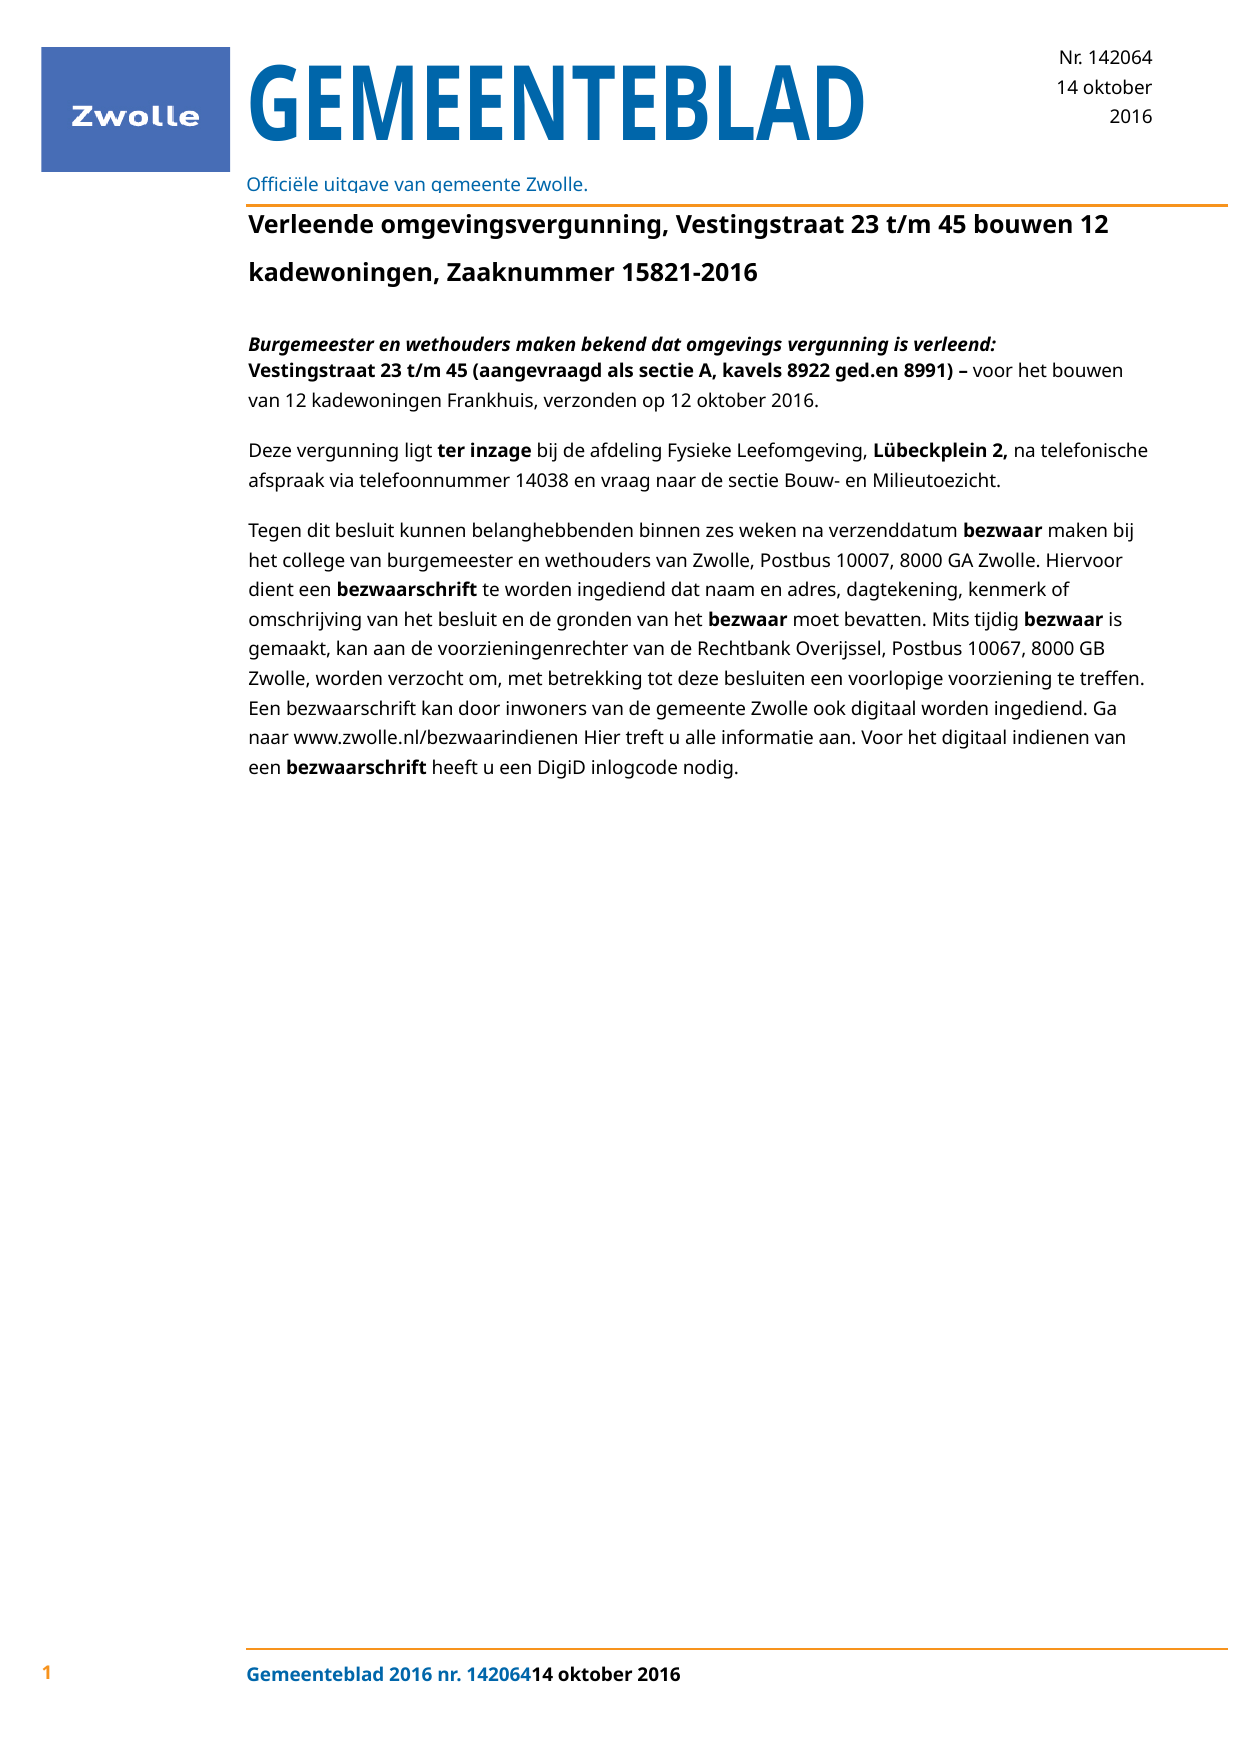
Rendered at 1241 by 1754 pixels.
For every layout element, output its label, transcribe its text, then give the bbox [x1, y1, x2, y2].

text Verleende omgevingsvergunning, Vestingstraat 23 t/m 45 bouwen 12 kadewoningen, Zaaknummer 15821-2016 [248, 207, 1152, 288]
picture [41, 47, 231, 172]
text Tegen dit besluit kunnen belanghebbenden binnen zes weken na verzenddatum bezwaar maken bij het college van burgemeester en wethouders van Zwolle, Postbus 10007, 8000 GA Zwolle. Hiervoor dient een bezwaarschrift te worden ingediend dat naam en adres, dagtekening, kenmerk of omschrijving van het besluit en de gronden van het bezwaar moet bevatten. Mits tijdig bezwaar is gemaakt, kan aan de voorzieningenrechter van de Rechtbank Overijssel, Postbus 10067, 8000 GB Zwolle, worden verzocht om, met betrekking tot deze besluiten een voorlopige voorziening te treffen. Een bezwaarschrift kan door inwoners van de gemeente Zwolle ook digitaal worden ingediend. Ga naar www.zwolle.nl/bezwaarindienen Hier treft u alle informatie aan. Voor het digitaal indienen van een bezwaarschrift heeft u een DigiD inlogcode nodig. [248, 517, 1152, 779]
text Deze vergunning ligt ter inzage bij de afdeling Fysieke Leefomgeving, Lübeckplein 2, na telefonische afspraak via telefoonnummer 14038 en vraag naar de sectie Bouw- en Milieutoezicht. [248, 437, 1152, 492]
text Vestingstraat 23 t/m 45 (aangevraagd als sectie A, kavels 8922 ged.en 8991) – voor het bouwen van 12 kadewoningen Frankhuis, verzonden op 12 oktober 2016. [248, 357, 1152, 412]
text Burgemeester en wethouders maken bekend dat omgevings vergunning is verleend: [248, 331, 1152, 357]
